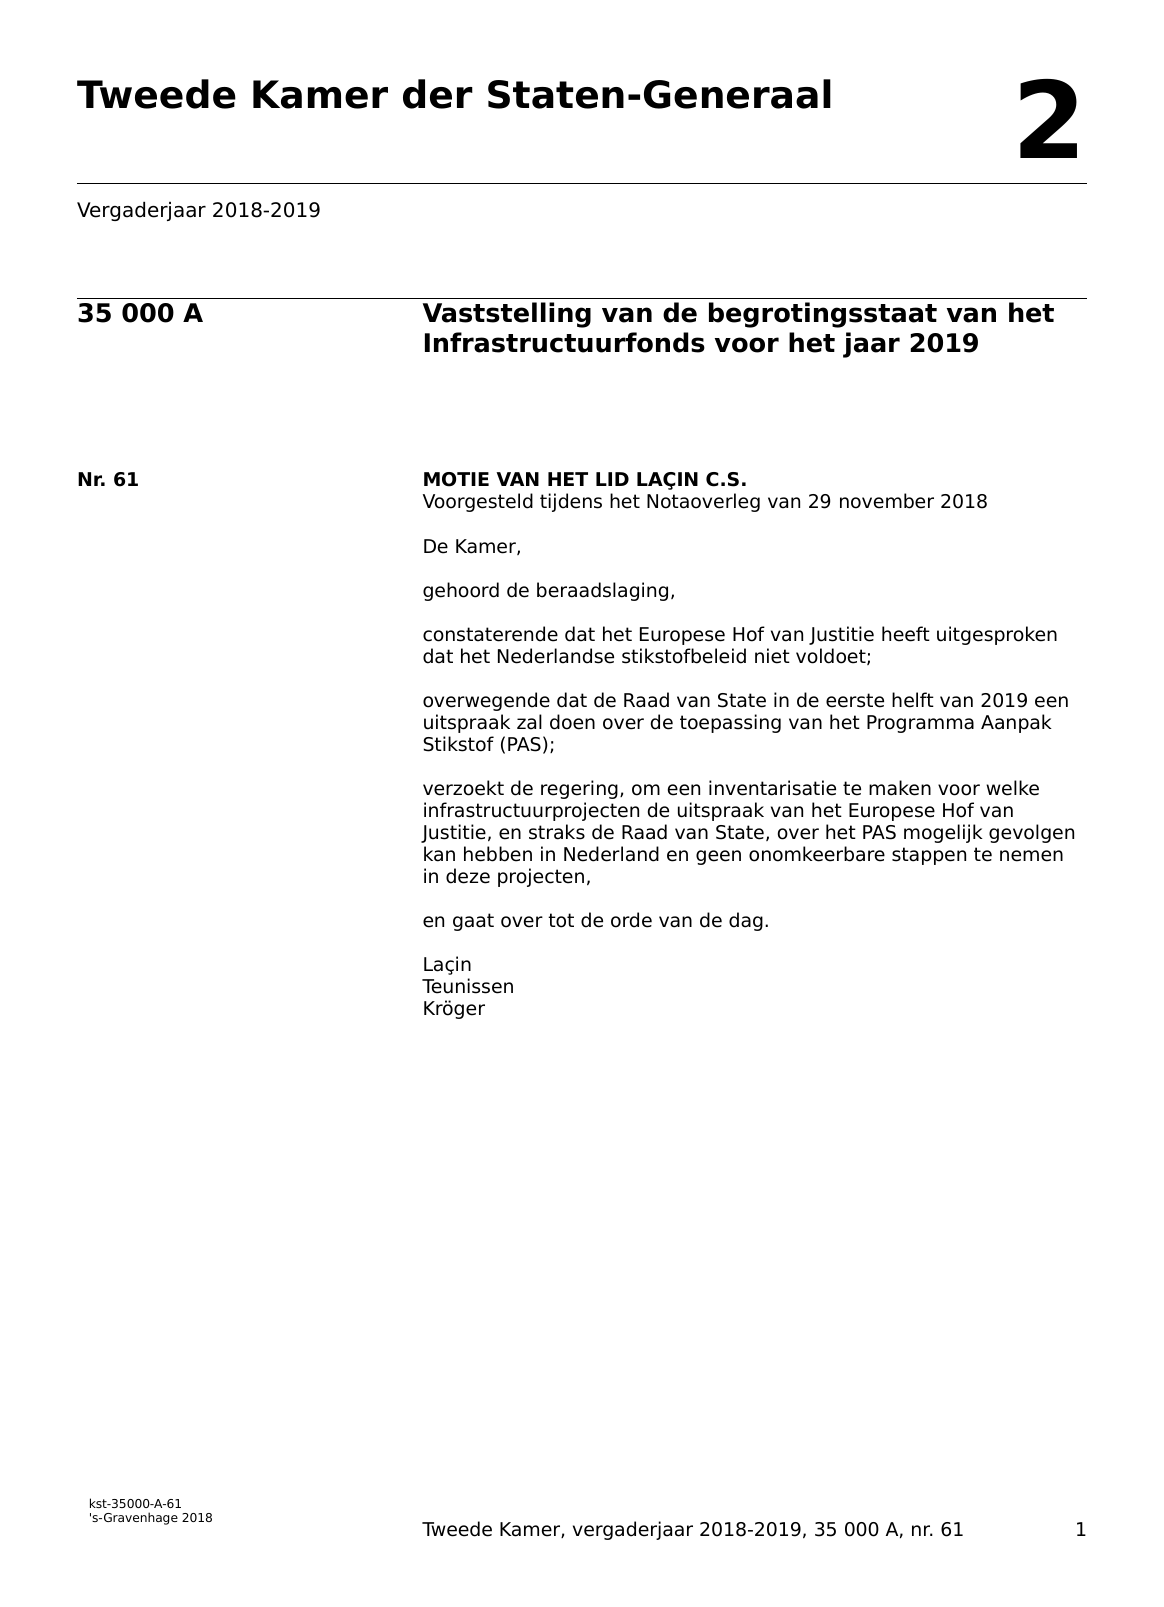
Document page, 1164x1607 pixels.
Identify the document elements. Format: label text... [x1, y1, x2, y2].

text gehoord de beraadslaging, [422, 580, 1087, 602]
text constaterende dat het Europese Hof van Justitie heeft uitgesproken dat het Nederlandse stikstofbeleid niet voldoet; [422, 624, 1087, 668]
table_cell Vergaderjaar 2018-2019 [77, 184, 1087, 298]
text Teunissen [422, 976, 1087, 998]
text overwegende dat de Raad van State in de eerste helft van 2019 een uitspraak zal doen over de toepassing van het Programma Aanpak Stikstof (PAS); [422, 690, 1087, 756]
text en gaat over tot de orde van de dag. [422, 910, 1087, 932]
subtitle 35 000 A Vaststelling van de begrotingsstaat van het Infrastructuurfonds voor het jaar 2019 [77, 299, 1087, 358]
text Voorgesteld tijdens het Notaoverleg van 29 november 2018 [422, 491, 1087, 513]
table_header Tweede Kamer der Staten-Generaal [77, 59, 886, 183]
table_header 2 [886, 59, 1087, 183]
text Kröger [422, 998, 1087, 1020]
subtitle Nr. 61 MOTIE VAN HET LID LAÇIN C.S. [77, 469, 1087, 491]
text Laçin [422, 954, 1087, 976]
text verzoekt de regering, om een inventarisatie te maken voor welke infrastructuurprojecten de uitspraak van het Europese Hof van Justitie, en straks de Raad van State, over het PAS mogelijk gevolgen kan hebben in Nederland en geen onomkeerbare stappen te nemen in deze projecten, [422, 778, 1087, 888]
text De Kamer, [422, 536, 1087, 557]
text 's-Gravenhage 2018 [88, 1511, 323, 1525]
text kst-35000-A-61 [88, 1497, 323, 1511]
